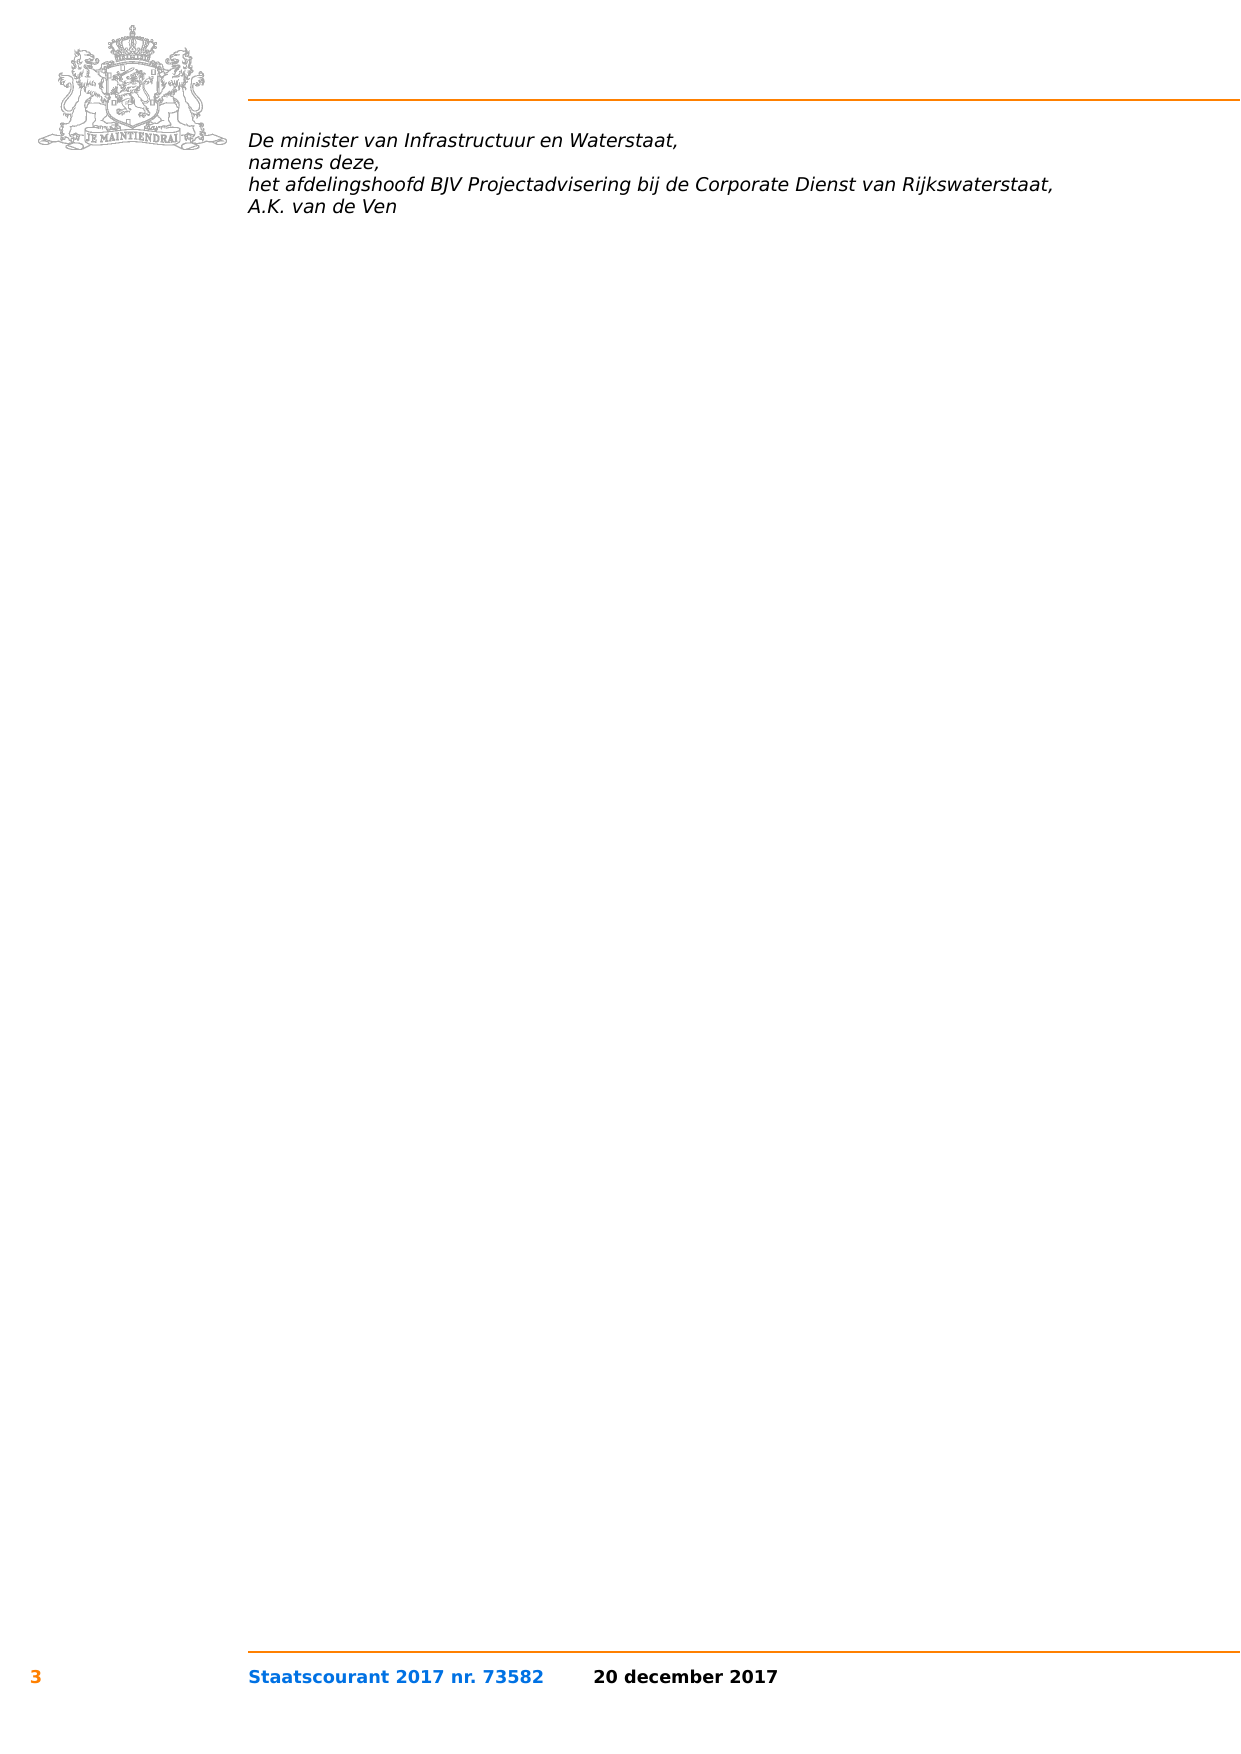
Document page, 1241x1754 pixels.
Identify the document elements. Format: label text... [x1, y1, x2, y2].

text De minister van Infrastructuur en Waterstaat, namens deze, het afdelingshoofd BJV Projectadvisering bij de Corporate Dienst van Rijkswaterstaat, A.K. van de Ven [248, 130, 1163, 218]
picture [38, 25, 227, 150]
